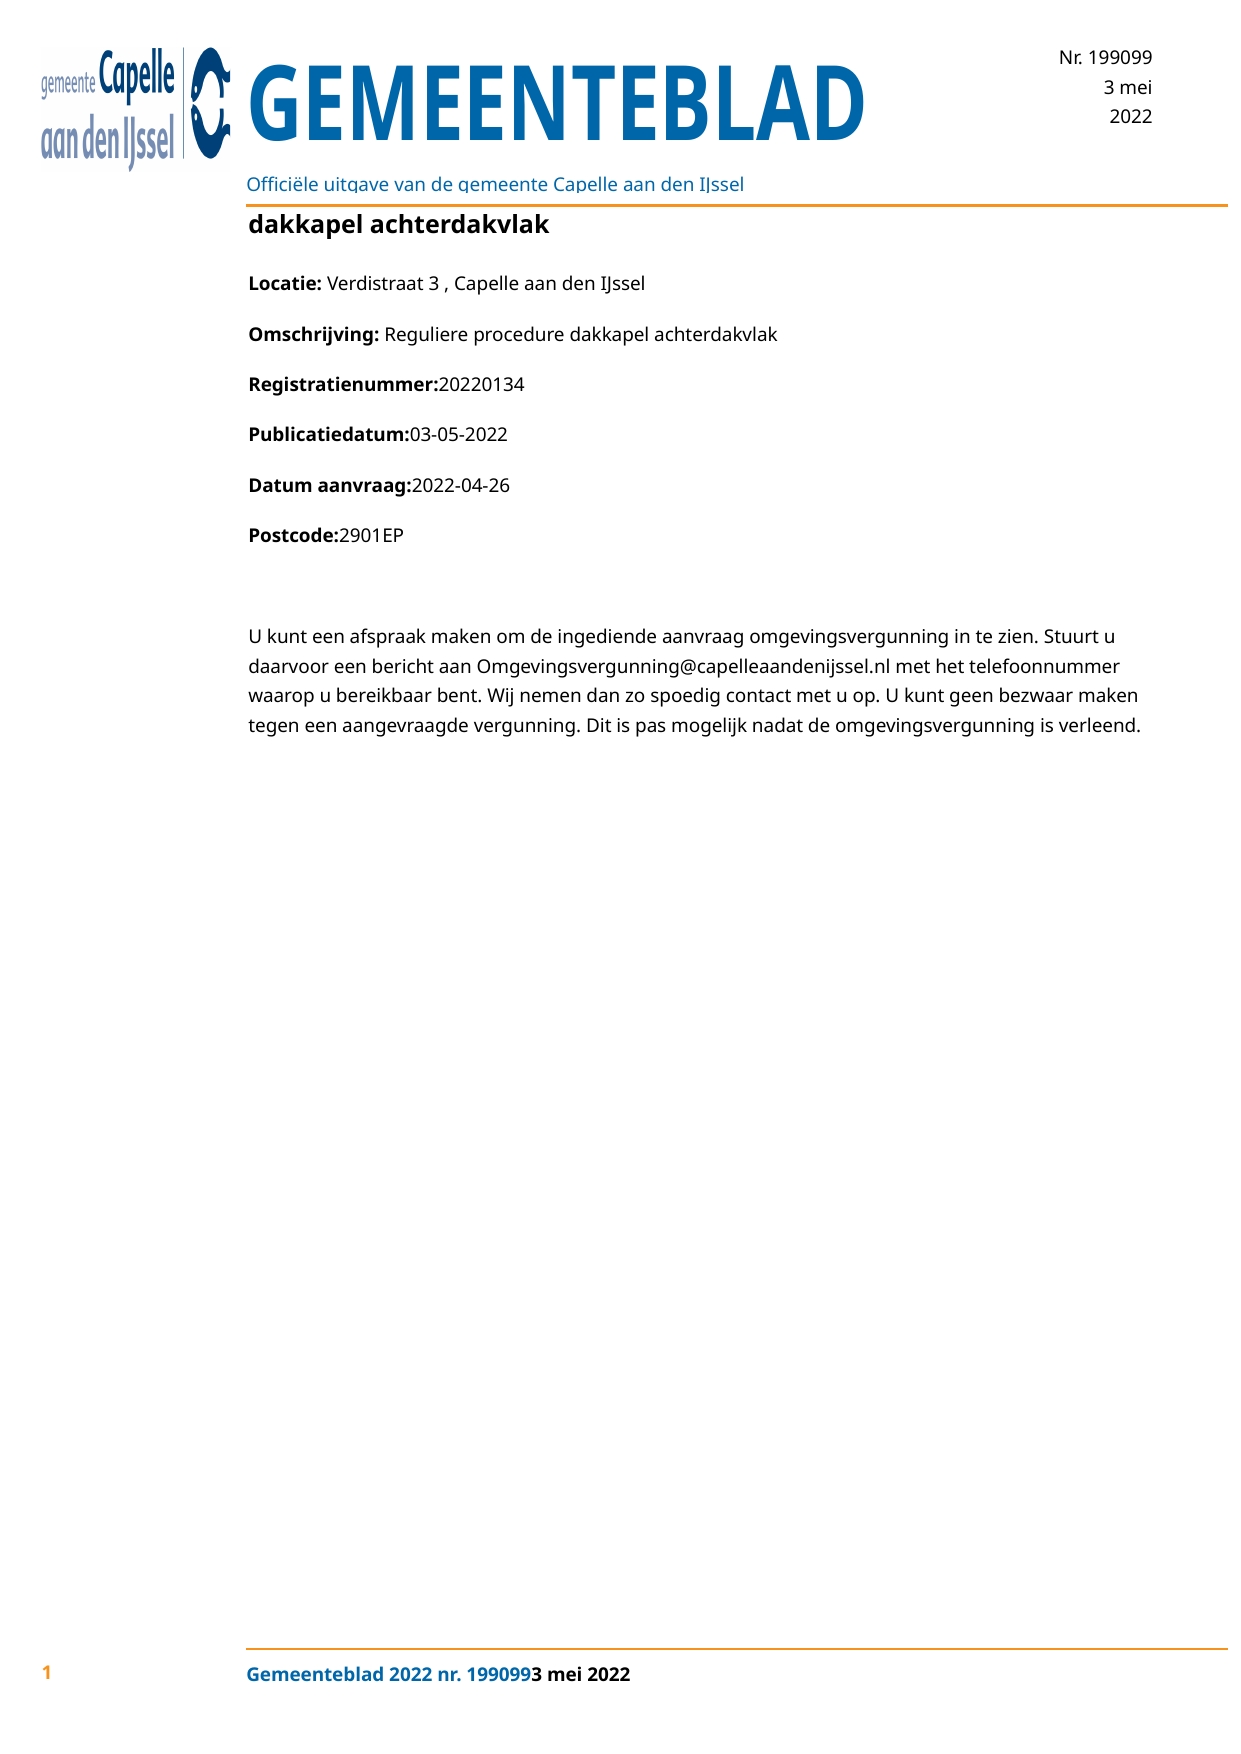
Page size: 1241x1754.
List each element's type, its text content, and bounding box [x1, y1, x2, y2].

text Postcode:2901EP [248, 522, 1152, 548]
text U kunt een afspraak maken om de ingediende aanvraag omgevingsvergunning in te zien. Stuurt u daarvoor een bericht aan Omgevingsvergunning@capelleaandenijssel.nl met het telefoonnummer waarop u bereikbaar bent. Wij nemen dan zo spoedig contact met u op. U kunt geen bezwaar maken tegen een aangevraagde vergunning. Dit is pas mogelijk nadat de omgevingsvergunning is verleend. [248, 623, 1152, 738]
picture [41, 47, 231, 172]
text Locatie: Verdistraat 3 , Capelle aan den IJssel [248, 270, 1152, 296]
text Omschrijving: Reguliere procedure dakkapel achterdakvlak [248, 321, 1152, 346]
text Registratienummer:20220134 [248, 371, 1152, 397]
text Datum aanvraag:2022-04-26 [248, 472, 1152, 498]
text dakkapel achterdakvlak [248, 207, 1152, 241]
text Publicatiedatum:03-05-2022 [248, 422, 1152, 447]
